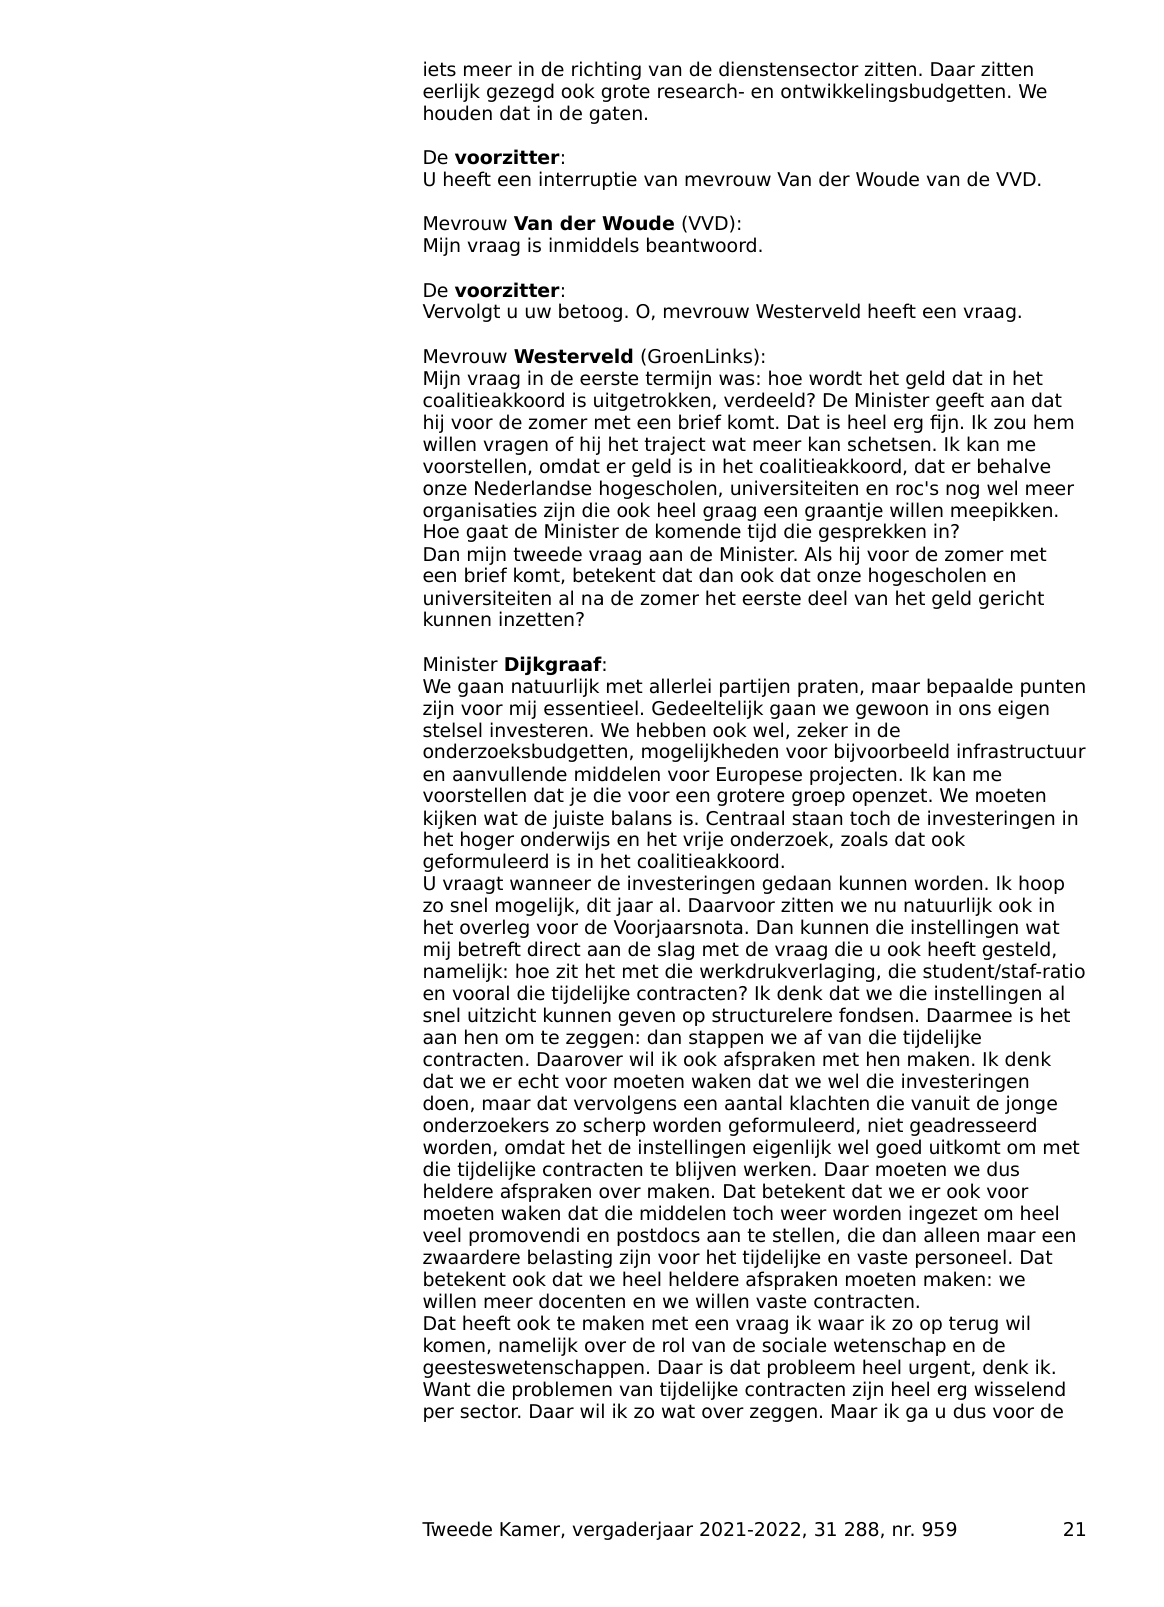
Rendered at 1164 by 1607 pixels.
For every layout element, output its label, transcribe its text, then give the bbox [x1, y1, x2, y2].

text U heeft een interruptie van mevrouw Van der Woude van de VVD. [422, 169, 1087, 191]
text Mijn vraag in de eerste termijn was: hoe wordt het geld dat in het coalitieakkoord is uitgetrokken, verdeeld? De Minister geeft aan dat hij voor de zomer met een brief komt. Dat is heel erg fijn. Ik zou hem willen vragen of hij het traject wat meer kan schetsen. Ik kan me voorstellen, omdat er geld is in het coalitieakkoord, dat er behalve onze Nederlandse hogescholen, universiteiten en roc's nog wel meer organisaties zijn die ook heel graag een graantje willen meepikken. Hoe gaat de Minister de komende tijd die gesprekken in? [422, 368, 1087, 543]
text Dan mijn tweede vraag aan de Minister. Als hij voor de zomer met een brief komt, betekent dat dan ook dat onze hogescholen en universiteiten al na de zomer het eerste deel van het geld gericht kunnen inzetten? [422, 543, 1087, 631]
text Mevrouw Van der Woude (VVD): [422, 213, 1087, 235]
text Mijn vraag is inmiddels beantwoord. [422, 235, 1087, 257]
text Dat heeft ook te maken met een vraag ik waar ik zo op terug wil komen, namelijk over de rol van de sociale wetenschap en de geesteswetenschappen. Daar is dat probleem heel urgent, denk ik. Want die problemen van tijdelijke contracten zijn heel erg wisselend per sector. Daar wil ik zo wat over zeggen. Maar ik ga u dus voor de [422, 1313, 1087, 1423]
text Mevrouw Westerveld (GroenLinks): [422, 346, 1087, 368]
text De voorzitter: [422, 147, 1087, 169]
text U vraagt wanneer de investeringen gedaan kunnen worden. Ik hoop zo snel mogelijk, dit jaar al. Daarvoor zitten we nu natuurlijk ook in het overleg voor de Voorjaarsnota. Dan kunnen die instellingen wat mij betreft direct aan de slag met de vraag die u ook heeft gesteld, namelijk: hoe zit het met die werkdrukverlaging, die student/staf-ratio en vooral die tijdelijke contracten? Ik denk dat we die instellingen al snel uitzicht kunnen geven op structurelere fondsen. Daarmee is het aan hen om te zeggen: dan stappen we af van die tijdelijke contracten. Daarover wil ik ook afspraken met hen maken. Ik denk dat we er echt voor moeten waken dat we wel die investeringen doen, maar dat vervolgens een aantal klachten die vanuit de jonge onderzoekers zo scherp worden geformuleerd, niet geadresseerd worden, omdat het de instellingen eigenlijk wel goed uitkomt om met die tijdelijke contracten te blijven werken. Daar moeten we dus heldere afspraken over maken. Dat betekent dat we er ook voor moeten waken dat die middelen toch weer worden ingezet om heel veel promovendi en postdocs aan te stellen, die dan alleen maar een zwaardere belasting zijn voor het tijdelijke en vaste personeel. Dat betekent ook dat we heel heldere afspraken moeten maken: we willen meer docenten en we willen vaste contracten. [422, 873, 1087, 1313]
text Vervolgt u uw betoog. O, mevrouw Westerveld heeft een vraag. [422, 301, 1087, 323]
text We gaan natuurlijk met allerlei partijen praten, maar bepaalde punten zijn voor mij essentieel. Gedeeltelijk gaan we gewoon in ons eigen stelsel investeren. We hebben ook wel, zeker in de onderzoeksbudgetten, mogelijkheden voor bijvoorbeeld infrastructuur en aanvullende middelen voor Europese projecten. Ik kan me voorstellen dat je die voor een grotere groep openzet. We moeten kijken wat de juiste balans is. Centraal staan toch de investeringen in het hoger onderwijs en het vrije onderzoek, zoals dat ook geformuleerd is in het coalitieakkoord. [422, 676, 1087, 873]
text Minister Dijkgraaf: [422, 653, 1087, 676]
text De voorzitter: [422, 279, 1087, 301]
text iets meer in de richting van de dienstensector zitten. Daar zitten eerlijk gezegd ook grote research- en ontwikkelingsbudgetten. We houden dat in de gaten. [422, 59, 1087, 125]
